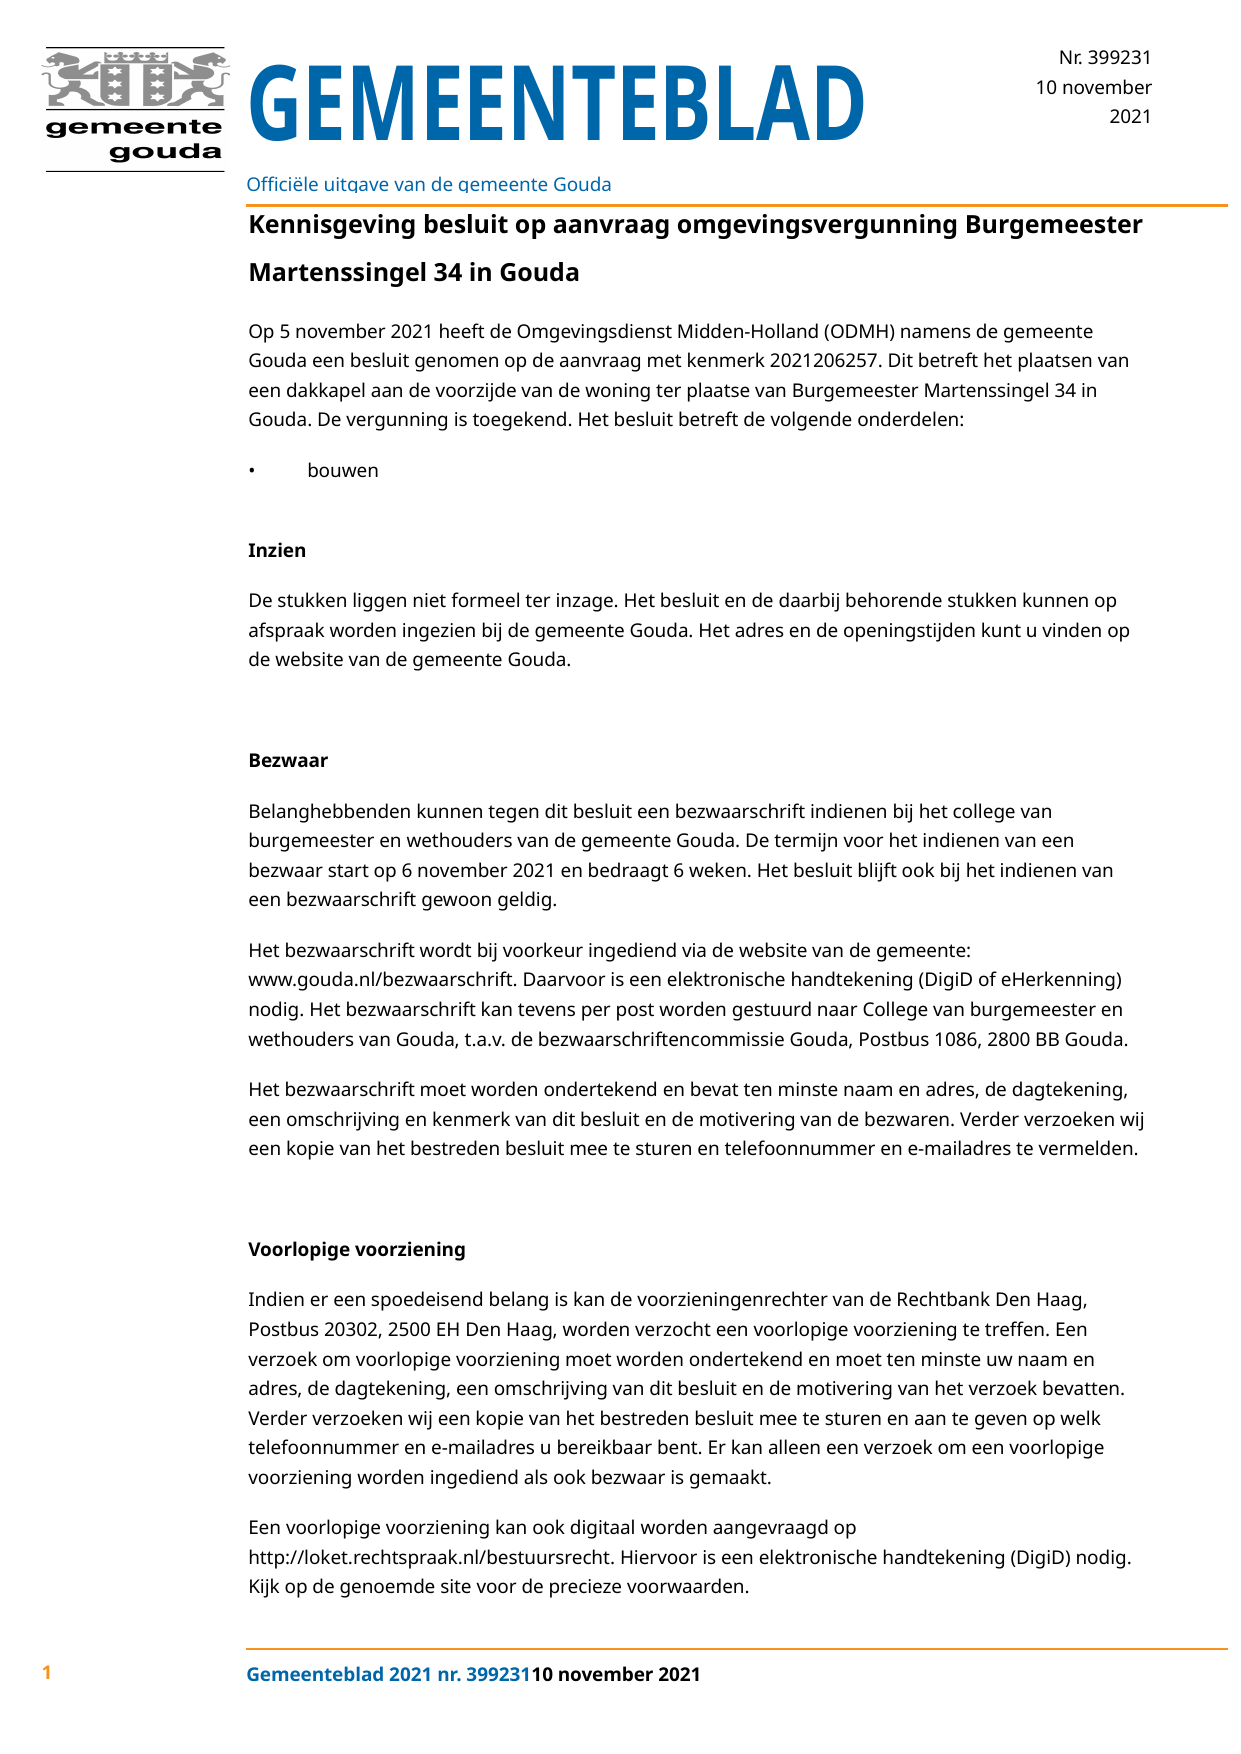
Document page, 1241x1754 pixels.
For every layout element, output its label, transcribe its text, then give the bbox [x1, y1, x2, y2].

text Indien er een spoedeisend belang is kan de voorzieningenrechter van de Rechtbank Den Haag, Postbus 20302, 2500 EH Den Haag, worden verzocht een voorlopige voorziening te treffen. Een verzoek om voorlopige voorziening moet worden ondertekend en moet ten minste uw naam en adres, de dagtekening, een omschrijving van dit besluit en de motivering van het verzoek bevatten. Verder verzoeken wij een kopie van het bestreden besluit mee te sturen en aan te geven op welk telefoonnummer en e-mailadres u bereikbaar bent. Er kan alleen een verzoek om een voorlopige voorziening worden ingediend als ook bezwaar is gemaakt. [248, 1287, 1152, 1490]
text Het bezwaarschrift moet worden ondertekend en bevat ten minste naam en adres, de dagtekening, een omschrijving en kenmerk van dit besluit en de motivering van de bezwaren. Verder verzoeken wij een kopie van het bestreden besluit mee te sturen en telefoonnummer en e-mailadres te vermelden. [248, 1076, 1152, 1161]
text Op 5 november 2021 heeft de Omgevingsdienst Midden-Holland (ODMH) namens de gemeente Gouda een besluit genomen op de aanvraag met kenmerk 2021206257. Dit betreft het plaatsen van een dakkapel aan de voorzijde van de woning ter plaatse van Burgemeester Martenssingel 34 in Gouda. De vergunning is toegekend. Het besluit betreft de volgende onderdelen: [248, 318, 1152, 432]
text Inzien [248, 537, 1152, 563]
text Kennisgeving besluit op aanvraag omgevingsvergunning Burgemeester Martenssingel 34 in Gouda [248, 207, 1152, 288]
text Bezwaar [248, 747, 1152, 773]
text Een voorlopige voorziening kan ook digitaal worden aangevraagd op http://loket.rechtspraak.nl/bestuursrecht. Hiervoor is een elektronische handtekening (DigiD) nodig. Kijk op de genoemde site voor de precieze voorwaarden. [248, 1514, 1152, 1599]
list bouwen [248, 457, 1152, 483]
text De stukken liggen niet formeel ter inzage. Het besluit en de daarbij behorende stukken kunnen op afspraak worden ingezien bij de gemeente Gouda. Het adres en de openingstijden kunt u vinden op de website van de gemeente Gouda. [248, 587, 1152, 672]
text Voorlopige voorziening [248, 1236, 1152, 1262]
picture [41, 47, 231, 172]
text Het bezwaarschrift wordt bij voorkeur ingediend via de website van de gemeente: www.gouda.nl/bezwaarschrift. Daarvoor is een elektronische handtekening (DigiD of eHerkenning) nodig. Het bezwaarschrift kan tevens per post worden gestuurd naar College van burgemeester en wethouders van Gouda, t.a.v. de bezwaarschriftencommissie Gouda, Postbus 1086, 2800 BB Gouda. [248, 937, 1152, 1052]
text Belanghebbenden kunnen tegen dit besluit een bezwaarschrift indienen bij het college van burgemeester en wethouders van de gemeente Gouda. De termijn voor het indienen van een bezwaar start op 6 november 2021 en bedraagt 6 weken. Het besluit blijft ook bij het indienen van een bezwaarschrift gewoon geldig. [248, 798, 1152, 912]
